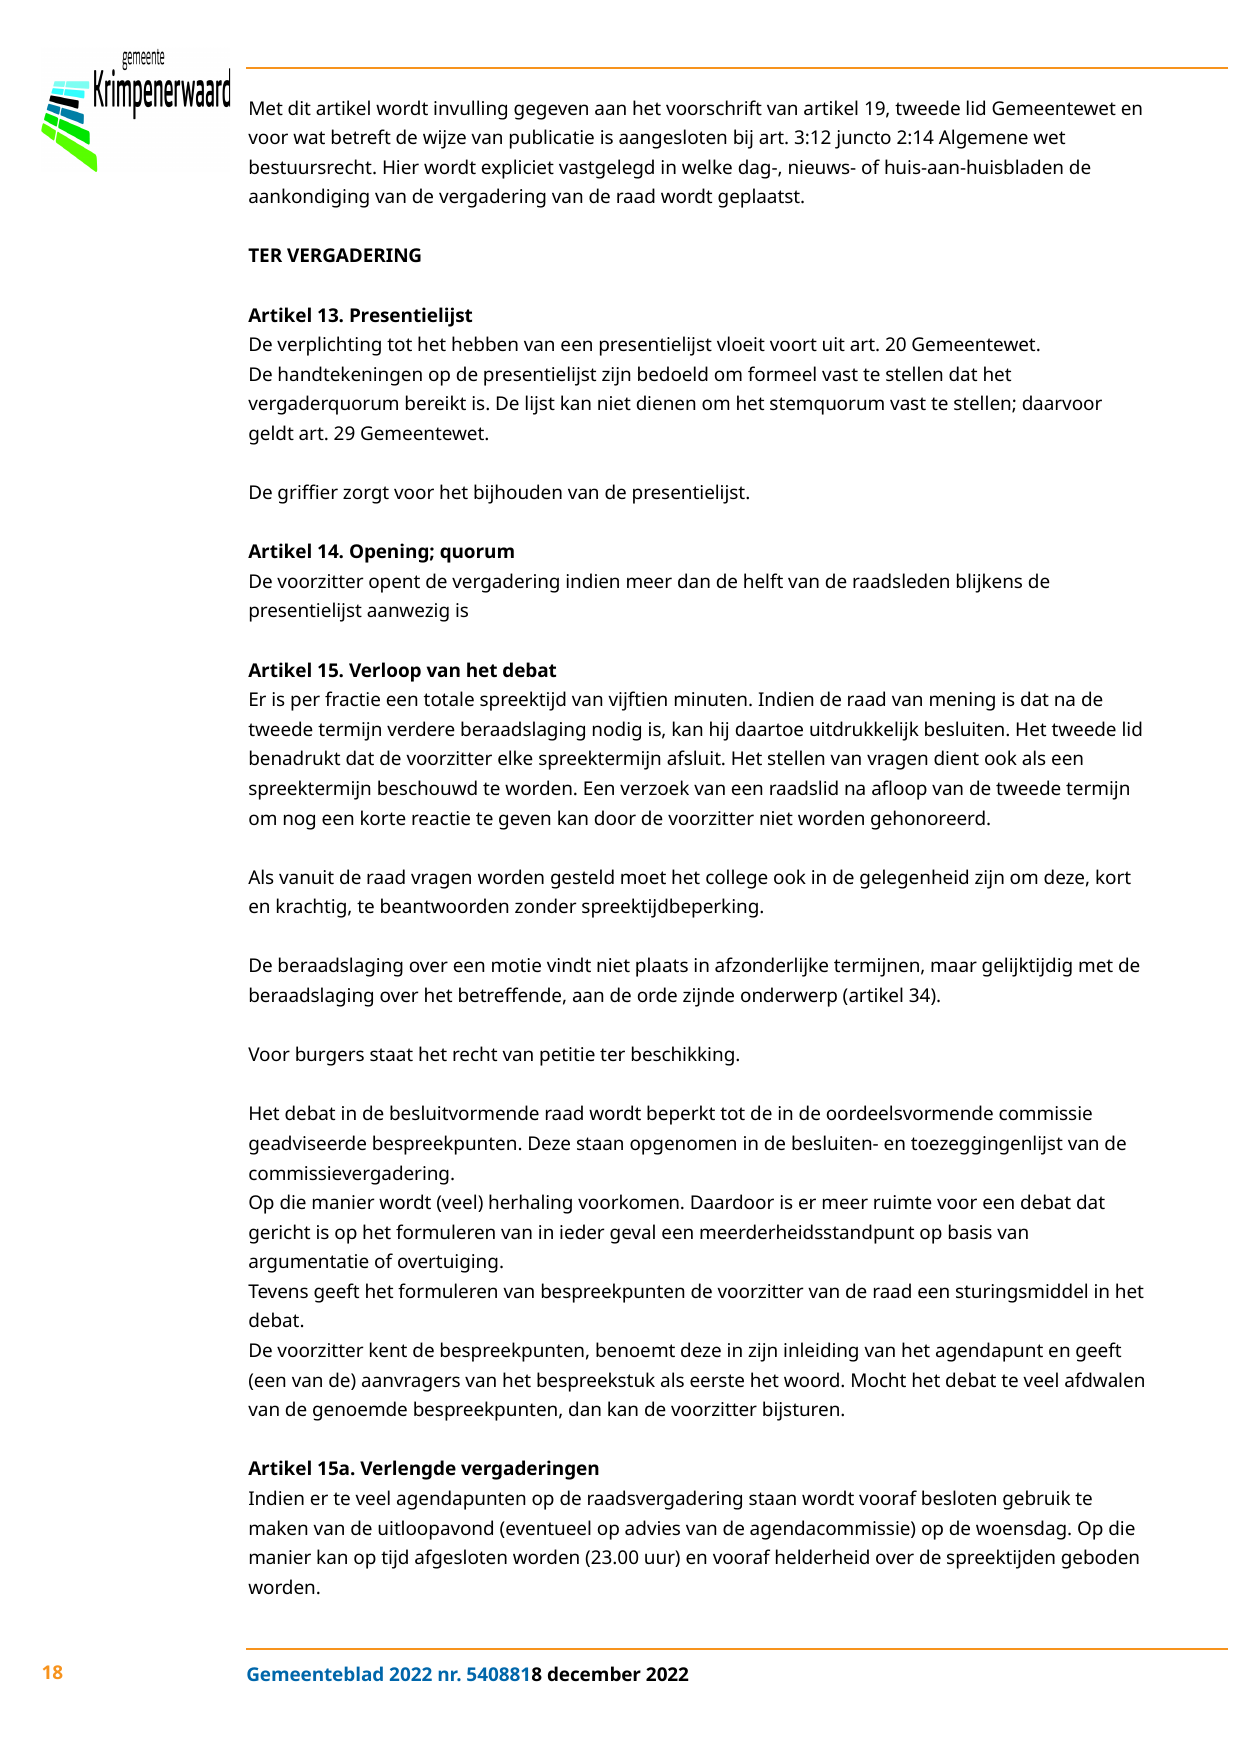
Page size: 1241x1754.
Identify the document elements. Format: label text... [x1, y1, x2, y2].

text TER VERGADERING [248, 243, 1152, 268]
text Als vanuit de raad vragen worden gesteld moet het college ook in de gelegenheid zijn om deze, kort en krachtig, te beantwoorden zonder spreektijdbeperking. [248, 864, 1152, 919]
text Voor burgers staat het recht van petitie ter beschikking. [248, 1041, 1152, 1067]
text De voorzitter kent de bespreekpunten, benoemt deze in zijn inleiding van het agendapunt en geeft (een van de) aanvragers van het bespreekstuk als eerste het woord. Mocht het debat te veel afdwalen van de genoemde bespreekpunten, dan kan de voorzitter bijsturen. [248, 1337, 1152, 1422]
text Er is per fractie een totale spreektijd van vijftien minuten. Indien de raad van mening is dat na de tweede termijn verdere beraadslaging nodig is, kan hij daartoe uitdrukkelijk besluiten. Het tweede lid benadrukt dat de voorzitter elke spreektermijn afsluit. Het stellen van vragen dient ook als een spreektermijn beschouwd te worden. Een verzoek van een raadslid na afloop van de tweede termijn om nog een korte reactie te geven kan door de voorzitter niet worden gehonoreerd. [248, 686, 1152, 831]
text De beraadslaging over een motie vindt niet plaats in afzonderlijke termijnen, maar gelijktijdig met de beraadslaging over het betreffende, aan de orde zijnde onderwerp (artikel 34). [248, 953, 1152, 1008]
text Tevens geeft het formuleren van bespreekpunten de voorzitter van de raad een sturingsmiddel in het debat. [248, 1278, 1152, 1333]
text De verplichting tot het hebben van een presentielijst vloeit voort uit art. 20 Gemeentewet. [248, 331, 1152, 357]
text Op die manier wordt (veel) herhaling voorkomen. Daardoor is er meer ruimte voor een debat dat gericht is op het formuleren van in ieder geval een meerderheidsstandpunt op basis van argumentatie of overtuiging. [248, 1189, 1152, 1274]
text Indien er te veel agendapunten op de raadsvergadering staan wordt vooraf besloten gebruik te maken van de uitloopavond (eventueel op advies van de agendacommissie) op de woensdag. Op die manier kan op tijd afgesloten worden (23.00 uur) en vooraf helderheid over de spreektijden geboden worden. [248, 1485, 1152, 1600]
text Artikel 15a. Verlengde vergaderingen [248, 1456, 1152, 1481]
text Artikel 14. Opening; quorum [248, 538, 1152, 564]
text Artikel 15. Verloop van het debat [248, 657, 1152, 683]
text De voorzitter opent de vergadering indien meer dan de helft van de raadsleden blijkens de presentielijst aanwezig is [248, 568, 1152, 623]
text Het debat in de besluitvormende raad wordt beperkt tot de in de oordeelsvormende commissie geadviseerde bespreekpunten. Deze staan opgenomen in de besluiten- en toezeggingenlijst van de commissievergadering. [248, 1101, 1152, 1186]
text Met dit artikel wordt invulling gegeven aan het voorschrift van artikel 19, tweede lid Gemeentewet en voor wat betreft de wijze van publicatie is aangesloten bij art. 3:12 juncto 2:14 Algemene wet bestuursrecht. Hier wordt expliciet vastgelegd in welke dag-, nieuws- of huis-aan-huisbladen de aankondiging van de vergadering van de raad wordt geplaatst. [248, 95, 1152, 209]
text De griffier zorgt voor het bijhouden van de presentielijst. [248, 479, 1152, 505]
text De handtekeningen op de presentielijst zijn bedoeld om formeel vast te stellen dat het vergaderquorum bereikt is. De lijst kan niet dienen om het stemquorum vast te stellen; daarvoor geldt art. 29 Gemeentewet. [248, 361, 1152, 446]
text Artikel 13. Presentielijst [248, 302, 1152, 328]
picture [41, 47, 231, 172]
